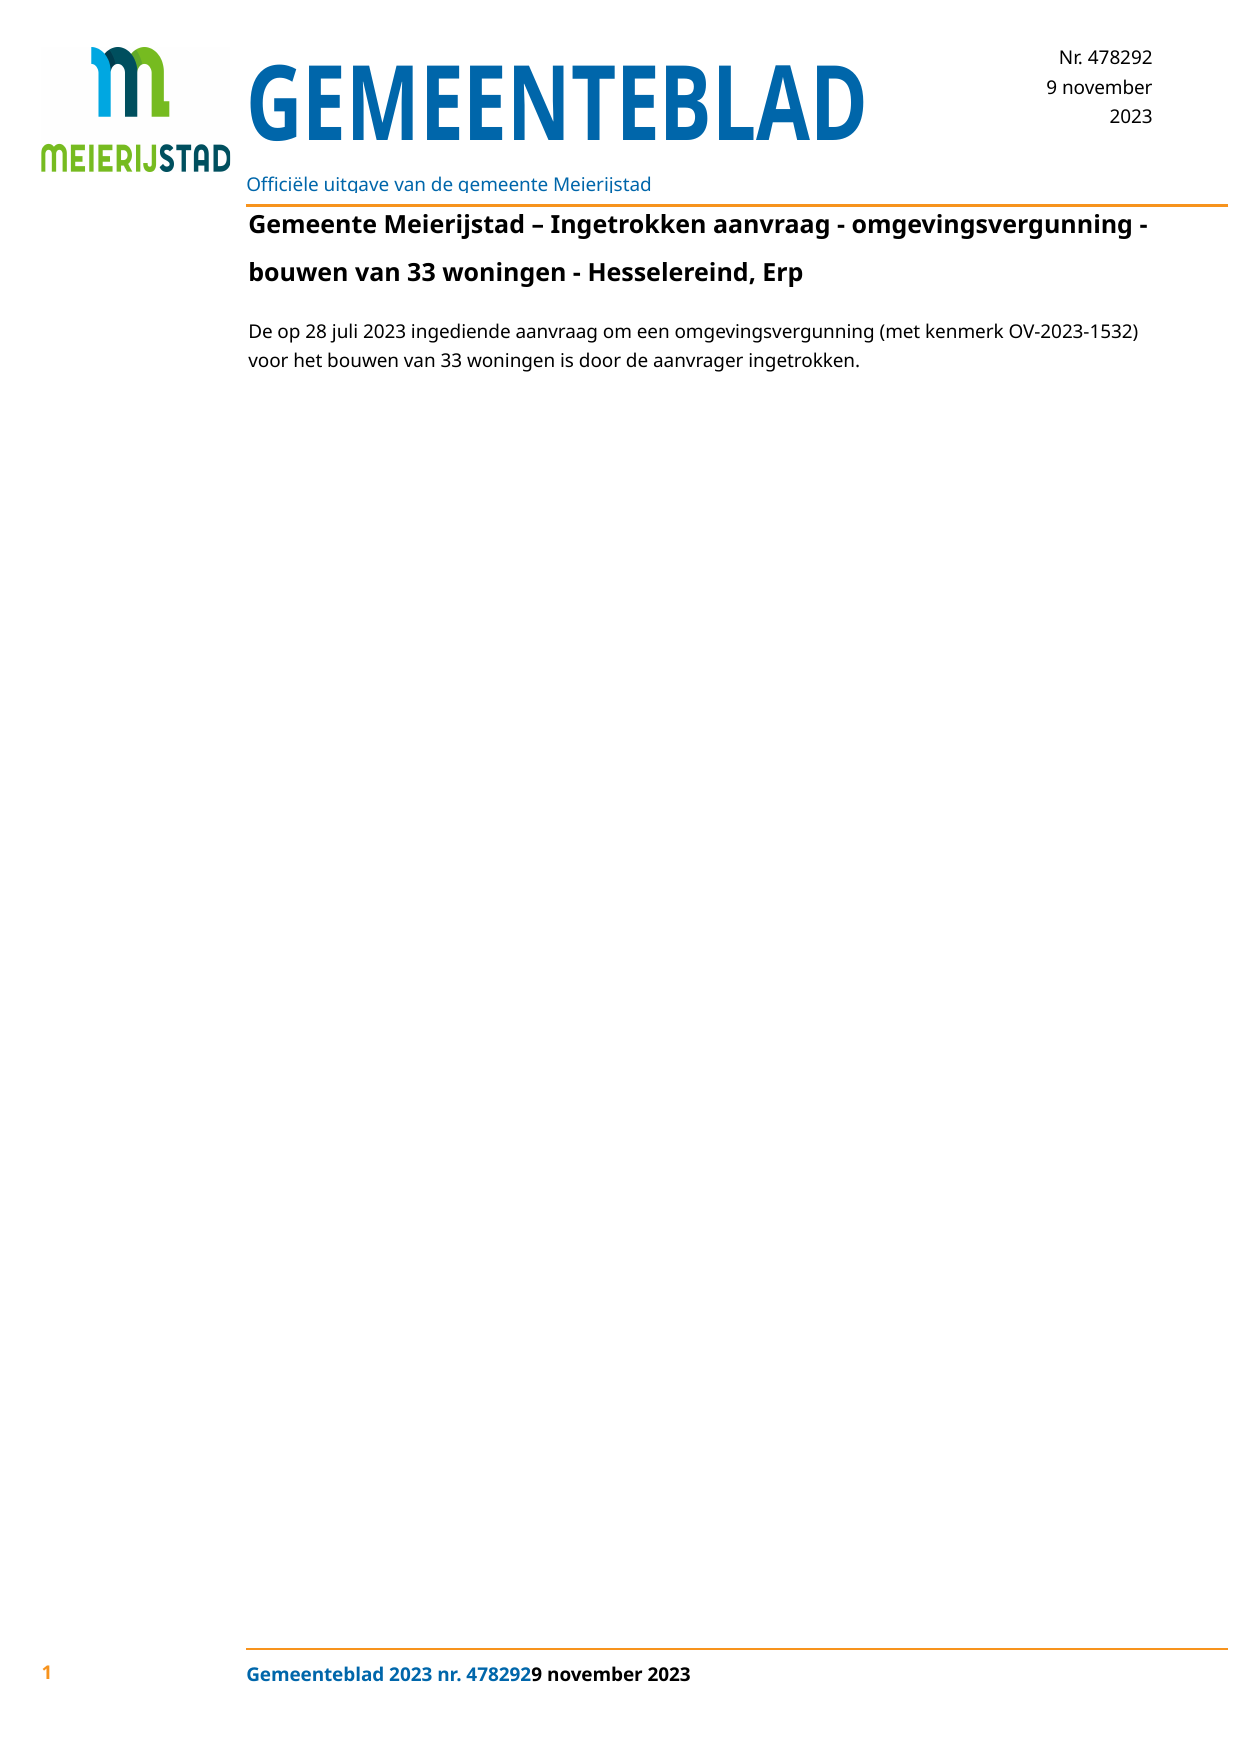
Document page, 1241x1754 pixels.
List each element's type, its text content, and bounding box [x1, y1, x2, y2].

text Gemeente Meierijstad – Ingetrokken aanvraag - omgevingsvergunning - bouwen van 33 woningen - Hesselereind, Erp [248, 207, 1152, 288]
text De op 28 juli 2023 ingediende aanvraag om een omgevingsvergunning (met kenmerk OV-2023-1532) voor het bouwen van 33 woningen is door de aanvrager ingetrokken. [248, 318, 1152, 373]
picture [41, 47, 231, 172]
